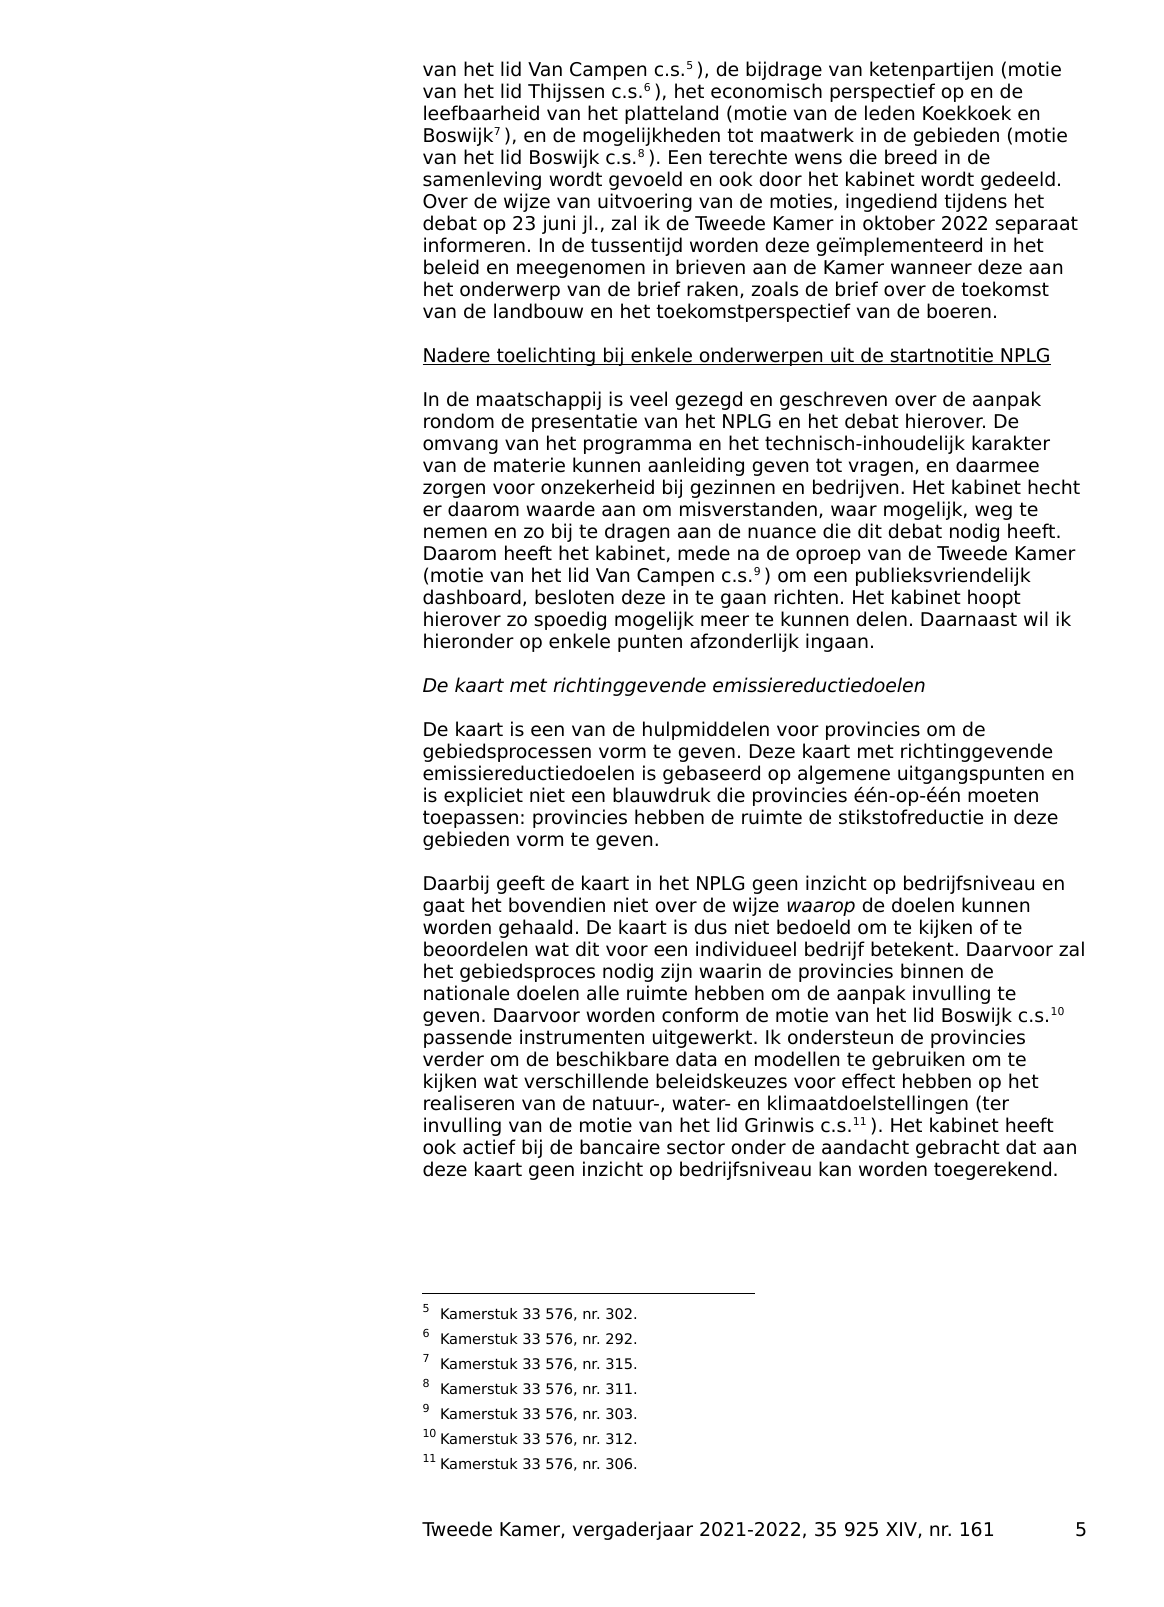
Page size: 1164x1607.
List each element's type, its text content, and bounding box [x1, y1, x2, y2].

text Kamerstuk 33 576, nr. 311. [422, 1377, 1087, 1399]
subtitle Nadere toelichting bij enkele onderwerpen uit de startnotitie NPLG [422, 345, 1087, 367]
text De kaart is een van de hulpmiddelen voor provincies om de gebiedsprocessen vorm te geven. Deze kaart met richtinggevende emissiereductiedoelen is gebaseerd op algemene uitgangspunten en is expliciet niet een blauwdruk die provincies één-op-één moeten toepassen: provincies hebben de ruimte de stikstofreductie in deze gebieden vorm te geven. [422, 719, 1087, 851]
text Kamerstuk 33 576, nr. 303. [422, 1402, 1087, 1424]
text Kamerstuk 33 576, nr. 292. [422, 1327, 1087, 1349]
subtitle De kaart met richtinggevende emissiereductiedoelen [422, 675, 1087, 697]
text Kamerstuk 33 576, nr. 312. [422, 1427, 1087, 1449]
text Kamerstuk 33 576, nr. 306. [422, 1452, 1087, 1474]
text Daarbij geeft de kaart in het NPLG geen inzicht op bedrijfsniveau en gaat het bovendien niet over de wijze waarop de doelen kunnen worden gehaald. De kaart is dus niet bedoeld om te kijken of te beoordelen wat dit voor een individueel bedrijf betekent. Daarvoor zal het gebiedsproces nodig zijn waarin de provincies binnen de nationale doelen alle ruimte hebben om de aanpak invulling te geven. Daarvoor worden conform de motie van het lid Boswijk c.s. passende instrumenten uitgewerkt. Ik ondersteun de provincies verder om de beschikbare data en modellen te gebruiken om te kijken wat verschillende beleidskeuzes voor effect hebben op het realiseren van de natuur-, water- en klimaatdoelstellingen (ter invulling van de motie van het lid Grinwis c.s.). Het kabinet heeft ook actief bij de bancaire sector onder de aandacht gebracht dat aan deze kaart geen inzicht op bedrijfsniveau kan worden toegerekend. [422, 873, 1087, 1181]
text Kamerstuk 33 576, nr. 315. [422, 1352, 1087, 1374]
text van het lid Van Campen c.s.), de bijdrage van ketenpartijen (motie van het lid Thijssen c.s.), het economisch perspectief op en de leefbaarheid van het platteland (motie van de leden Koekkoek en Boswijk), en de mogelijkheden tot maatwerk in de gebieden (motie van het lid Boswijk c.s.). Een terechte wens die breed in de samenleving wordt gevoeld en ook door het kabinet wordt gedeeld. Over de wijze van uitvoering van de moties, ingediend tijdens het debat op 23 juni jl., zal ik de Tweede Kamer in oktober 2022 separaat informeren. In de tussentijd worden deze geïmplementeerd in het beleid en meegenomen in brieven aan de Kamer wanneer deze aan het onderwerp van de brief raken, zoals de brief over de toekomst van de landbouw en het toekomstperspectief van de boeren. [422, 59, 1087, 323]
text In de maatschappij is veel gezegd en geschreven over de aanpak rondom de presentatie van het NPLG en het debat hierover. De omvang van het programma en het technisch-inhoudelijk karakter van de materie kunnen aanleiding geven tot vragen, en daarmee zorgen voor onzekerheid bij gezinnen en bedrijven. Het kabinet hecht er daarom waarde aan om misverstanden, waar mogelijk, weg te nemen en zo bij te dragen aan de nuance die dit debat nodig heeft. Daarom heeft het kabinet, mede na de oproep van de Tweede Kamer (motie van het lid Van Campen c.s.) om een publieksvriendelijk dashboard, besloten deze in te gaan richten. Het kabinet hoopt hierover zo spoedig mogelijk meer te kunnen delen. Daarnaast wil ik hieronder op enkele punten afzonderlijk ingaan. [422, 389, 1087, 653]
text Kamerstuk 33 576, nr. 302. [422, 1302, 1087, 1324]
